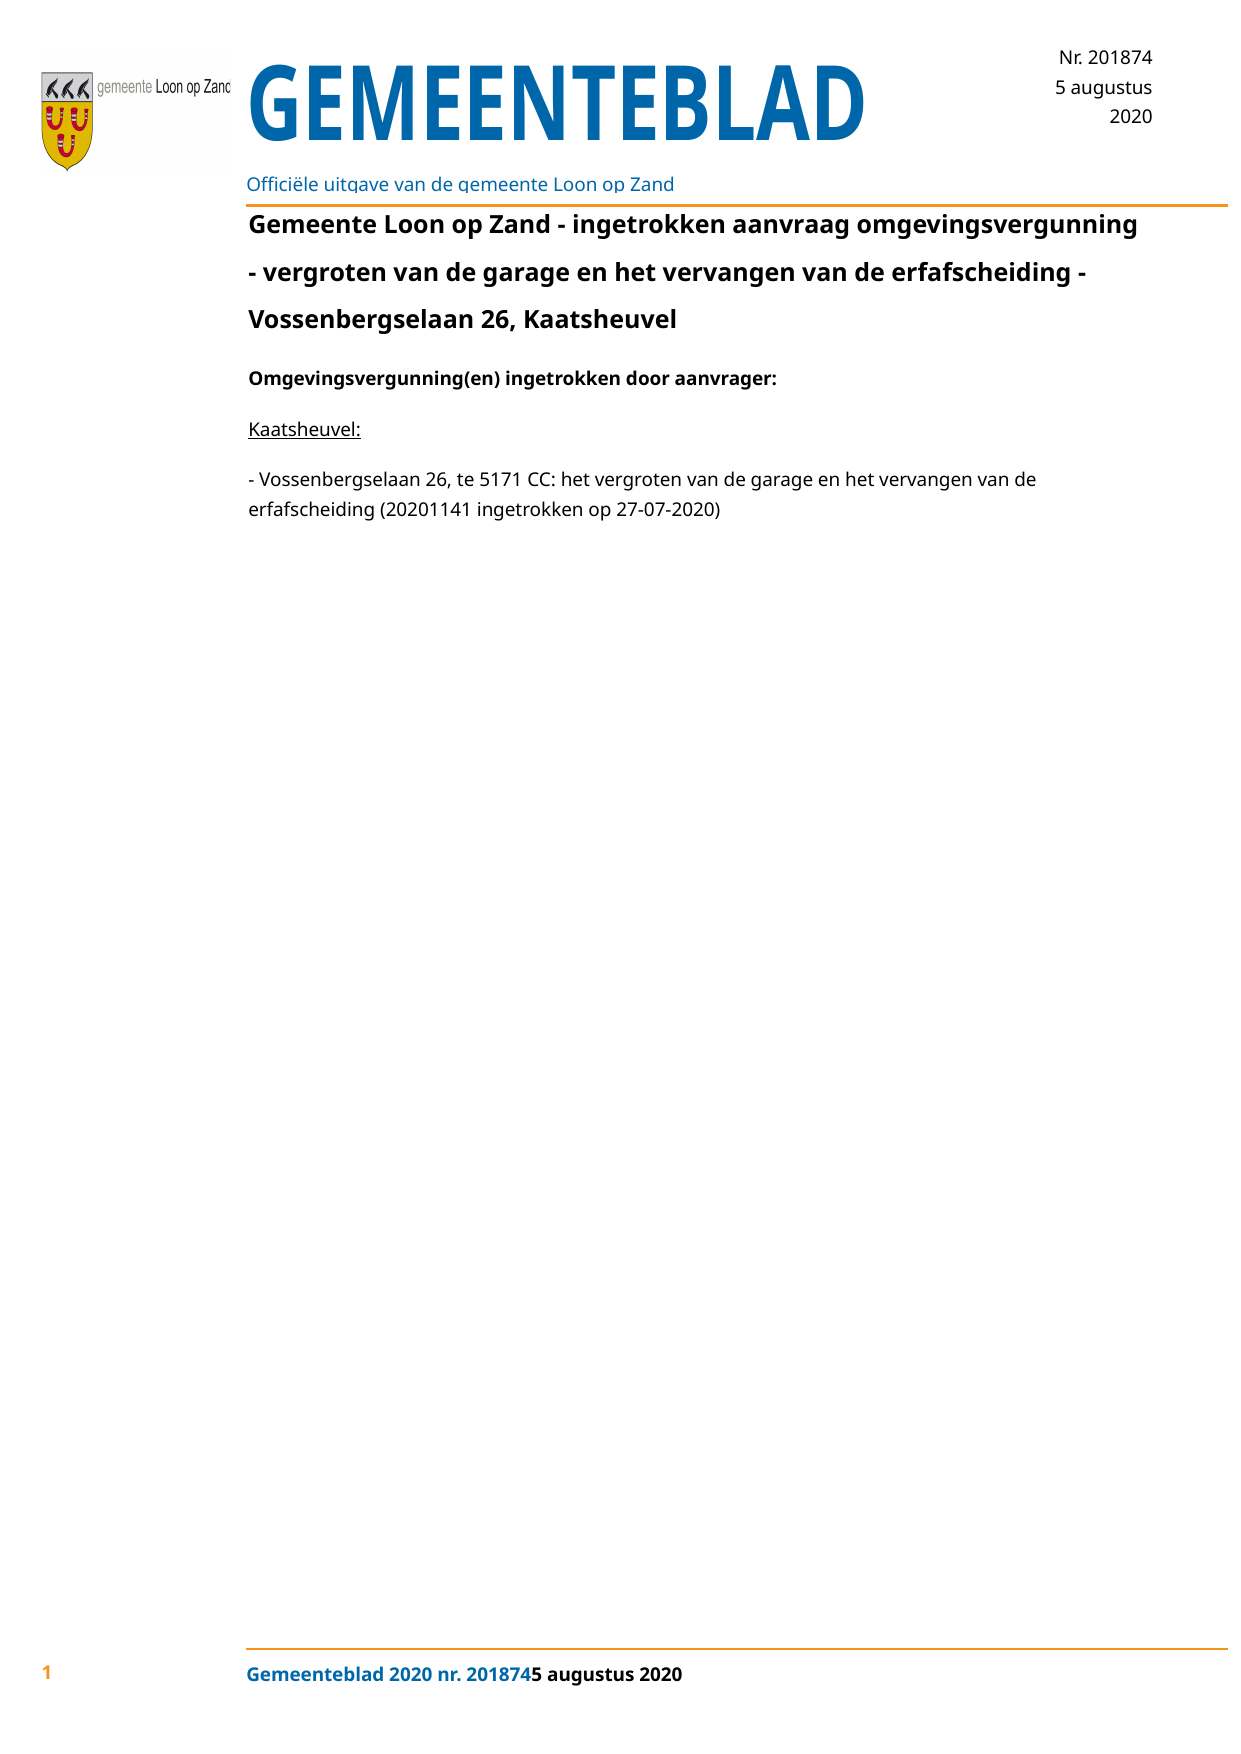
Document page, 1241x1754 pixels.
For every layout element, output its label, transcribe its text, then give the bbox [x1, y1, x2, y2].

picture [41, 47, 231, 172]
text Kaatsheuvel: [248, 416, 1152, 442]
text Omgevingsvergunning(en) ingetrokken door aanvrager: [248, 366, 1152, 391]
text - Vossenbergselaan 26, te 5171 CC: het vergroten van de garage en het vervangen van de erfafscheiding (20201141 ingetrokken op 27-07-2020) [248, 466, 1152, 522]
text Gemeente Loon op Zand - ingetrokken aanvraag omgevingsvergunning - vergroten van de garage en het vervangen van de erfafscheiding - Vossenbergselaan 26, Kaatsheuvel [248, 207, 1152, 336]
